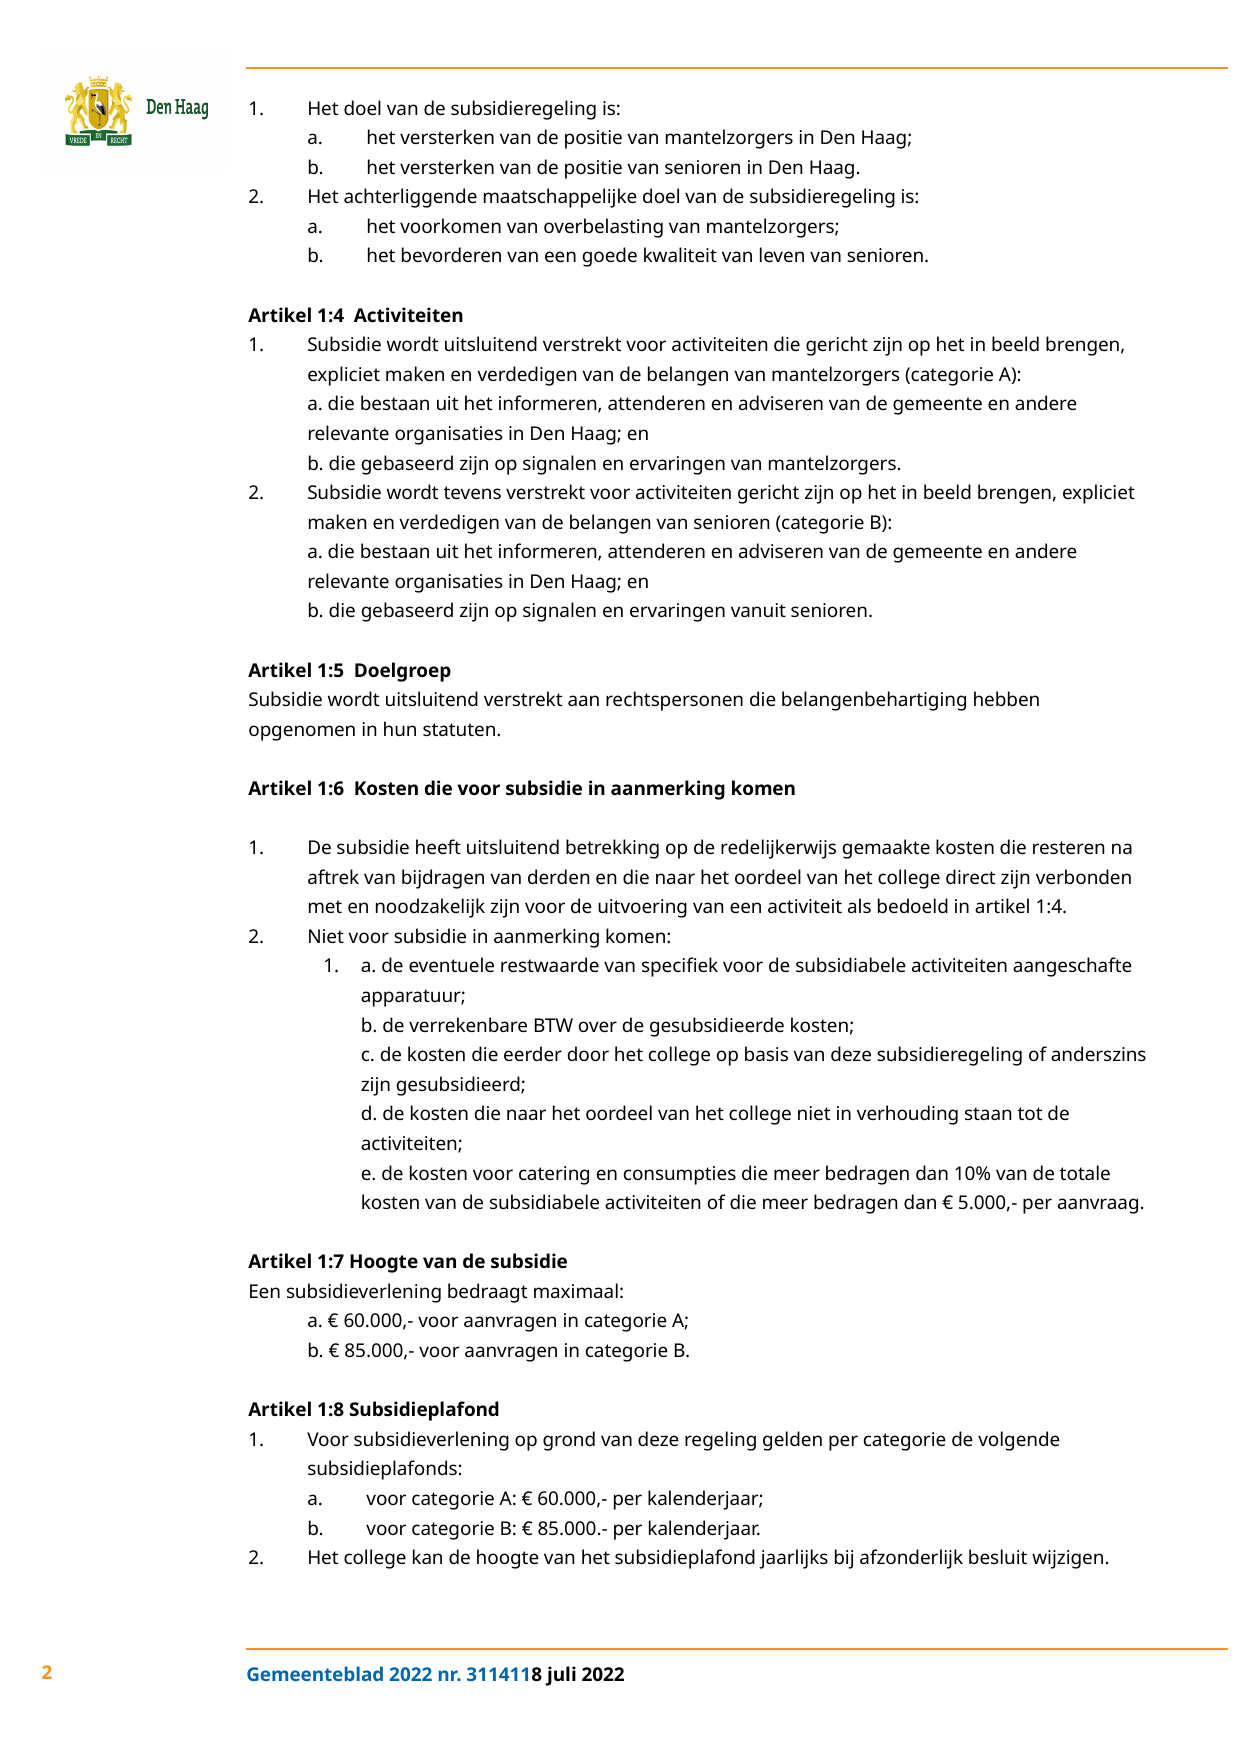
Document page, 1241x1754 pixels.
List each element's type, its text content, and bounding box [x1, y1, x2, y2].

list Het achterliggende maatschappelijke doel van de subsidieregeling is: [248, 183, 1152, 209]
text Artikel 1:5 Doelgroep [248, 657, 1152, 683]
list a. die bestaan uit het informeren, attenderen en adviseren van de gemeente en andere relevante organisaties in Den Haag; en [248, 538, 1152, 594]
list De subsidie heeft uitsluitend betrekking op de redelijkerwijs gemaakte kosten die resteren na aftrek van bijdragen van derden en die naar het oordeel van het college direct zijn verbonden met en noodzakelijk zijn voor de uitvoering van een activiteit als bedoeld in artikel 1:4. [248, 834, 1152, 919]
list het versterken van de positie van senioren in Den Haag. [307, 154, 1152, 180]
text Een subsidieverlening bedraagt maximaal: [248, 1278, 1152, 1304]
list a. die bestaan uit het informeren, attenderen en adviseren van de gemeente en andere relevante organisaties in Den Haag; en [248, 391, 1152, 446]
list b. die gebaseerd zijn op signalen en ervaringen van mantelzorgers. [248, 450, 1152, 476]
list voor categorie A: € 60.000,- per kalenderjaar; [307, 1485, 1152, 1511]
text Artikel 1:6 Kosten die voor subsidie in aanmerking komen [248, 775, 1152, 801]
list Voor subsidieverlening op grond van deze regeling gelden per categorie de volgende subsidieplafonds: [248, 1426, 1152, 1481]
list het versterken van de positie van mantelzorgers in Den Haag; [307, 124, 1152, 150]
list het voorkomen van overbelasting van mantelzorgers; [307, 213, 1152, 239]
list Het college kan de hoogte van het subsidieplafond jaarlijks bij afzonderlijk besluit wijzigen. [248, 1544, 1152, 1570]
list b. de verrekenbare BTW over de gesubsidieerde kosten; [323, 1012, 1152, 1038]
list Subsidie wordt uitsluitend verstrekt voor activiteiten die gericht zijn op het in beeld brengen, expliciet maken en verdedigen van de belangen van mantelzorgers (categorie A): [248, 331, 1152, 387]
list het bevorderen van een goede kwaliteit van leven van senioren. [307, 243, 1152, 268]
list e. de kosten voor catering en consumpties die meer bedragen dan 10% van de totale kosten van de subsidiabele activiteiten of die meer bedragen dan € 5.000,- per aanvraag. [323, 1160, 1152, 1215]
list Subsidie wordt tevens verstrekt voor activiteiten gericht zijn op het in beeld brengen, expliciet maken en verdedigen van de belangen van senioren (categorie B): [248, 479, 1152, 535]
list Het doel van de subsidieregeling is: [248, 95, 1152, 121]
list b. die gebaseerd zijn op signalen en ervaringen vanuit senioren. [248, 598, 1152, 623]
list Niet voor subsidie in aanmerking komen: [248, 923, 1152, 949]
text Artikel 1:4 Activiteiten [248, 302, 1152, 328]
text Artikel 1:8 Subsidieplafond [248, 1396, 1152, 1422]
list a. de eventuele restwaarde van specifiek voor de subsidiabele activiteiten aangeschafte apparatuur; [323, 953, 1152, 1008]
list voor categorie B: € 85.000.- per kalenderjaar. [307, 1515, 1152, 1541]
text Artikel 1:7 Hoogte van de subsidie [248, 1248, 1152, 1274]
list c. de kosten die eerder door het college op basis van deze subsidieregeling of anderszins zijn gesubsidieerd; [323, 1041, 1152, 1097]
list b. € 85.000,- voor aanvragen in categorie B. [248, 1337, 1152, 1363]
list d. de kosten die naar het oordeel van het college niet in verhouding staan tot de activiteiten; [323, 1101, 1152, 1156]
list a. € 60.000,- voor aanvragen in categorie A; [248, 1308, 1152, 1333]
picture [41, 47, 231, 172]
text Subsidie wordt uitsluitend verstrekt aan rechtspersonen die belangenbehartiging hebben opgenomen in hun statuten. [248, 686, 1152, 742]
